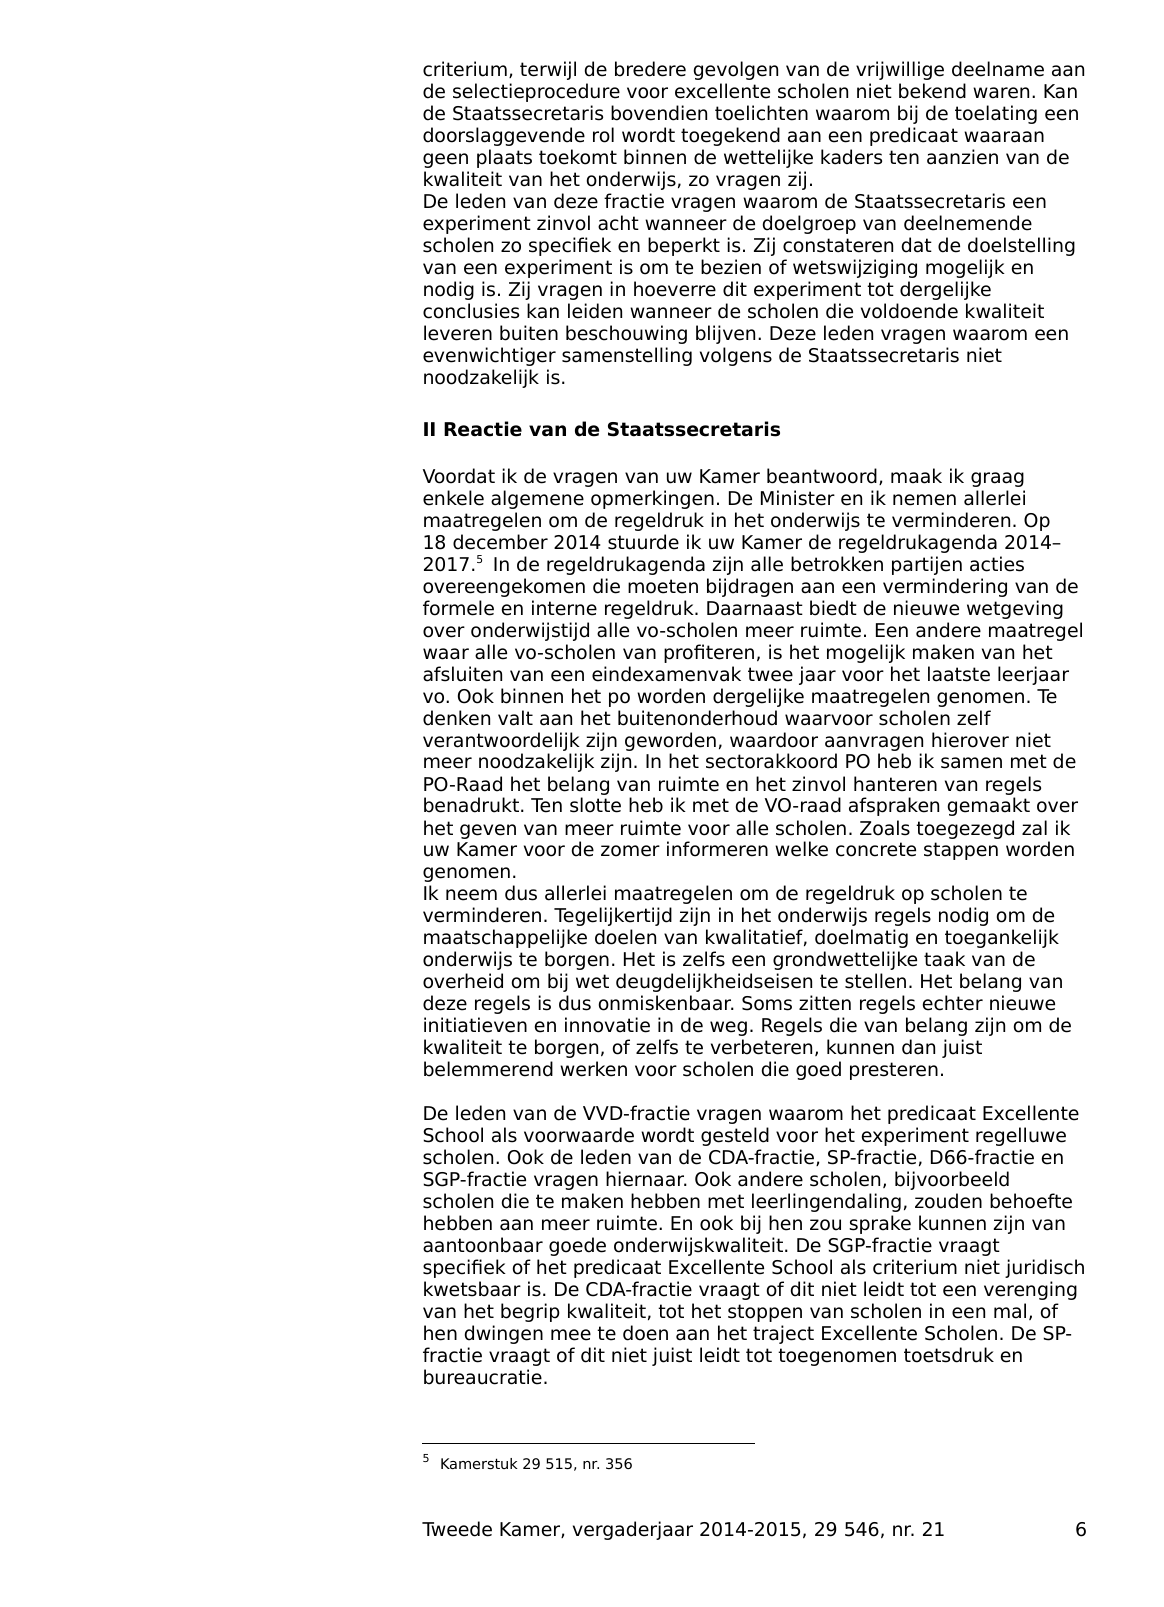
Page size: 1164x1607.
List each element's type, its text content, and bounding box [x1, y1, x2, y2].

text De leden van de VVD-fractie vragen waarom het predicaat Excellente School als voorwaarde wordt gesteld voor het experiment regelluwe scholen. Ook de leden van de CDA-fractie, SP-fractie, D66-fractie en SGP-fractie vragen hiernaar. Ook andere scholen, bijvoorbeeld scholen die te maken hebben met leerlingendaling, zouden behoefte hebben aan meer ruimte. En ook bij hen zou sprake kunnen zijn van aantoonbaar goede onderwijskwaliteit. De SGP-fractie vraagt specifiek of het predicaat Excellente School als criterium niet juridisch kwetsbaar is. De CDA-fractie vraagt of dit niet leidt tot een verenging van het begrip kwaliteit, tot het stoppen van scholen in een mal, of hen dwingen mee te doen aan het traject Excellente Scholen. De SP-fractie vraagt of dit niet juist leidt tot toegenomen toetsdruk en bureaucratie. [422, 1103, 1087, 1389]
text criterium, terwijl de bredere gevolgen van de vrijwillige deelname aan de selectieprocedure voor excellente scholen niet bekend waren. Kan de Staatssecretaris bovendien toelichten waarom bij de toelating een doorslaggevende rol wordt toegekend aan een predicaat waaraan geen plaats toekomt binnen de wettelijke kaders ten aanzien van de kwaliteit van het onderwijs, zo vragen zij. [422, 59, 1087, 191]
subtitle II Reactie van de Staatssecretaris [422, 419, 1087, 441]
text De leden van deze fractie vragen waarom de Staatssecretaris een experiment zinvol acht wanneer de doelgroep van deelnemende scholen zo specifiek en beperkt is. Zij constateren dat de doelstelling van een experiment is om te bezien of wetswijziging mogelijk en nodig is. Zij vragen in hoeverre dit experiment tot dergelijke conclusies kan leiden wanneer de scholen die voldoende kwaliteit leveren buiten beschouwing blijven. Deze leden vragen waarom een evenwichtiger samenstelling volgens de Staatssecretaris niet noodzakelijk is. [422, 191, 1087, 389]
text Kamerstuk 29 515, nr. 356 [422, 1452, 1087, 1474]
text Ik neem dus allerlei maatregelen om de regeldruk op scholen te verminderen. Tegelijkertijd zijn in het onderwijs regels nodig om de maatschappelijke doelen van kwalitatief, doelmatig en toegankelijk onderwijs te borgen. Het is zelfs een grondwettelijke taak van de overheid om bij wet deugdelijkheidseisen te stellen. Het belang van deze regels is dus onmiskenbaar. Soms zitten regels echter nieuwe initiatieven en innovatie in de weg. Regels die van belang zijn om de kwaliteit te borgen, of zelfs te verbeteren, kunnen dan juist belemmerend werken voor scholen die goed presteren. [422, 883, 1087, 1081]
text Voordat ik de vragen van uw Kamer beantwoord, maak ik graag enkele algemene opmerkingen. De Minister en ik nemen allerlei maatregelen om de regeldruk in het onderwijs te verminderen. Op 18 december 2014 stuurde ik uw Kamer de regeldrukagenda 2014–2017. In de regeldrukagenda zijn alle betrokken partijen acties overeengekomen die moeten bijdragen aan een vermindering van de formele en interne regeldruk. Daarnaast biedt de nieuwe wetgeving over onderwijstijd alle vo-scholen meer ruimte. Een andere maatregel waar alle vo-scholen van profiteren, is het mogelijk maken van het afsluiten van een eindexamenvak twee jaar voor het laatste leerjaar vo. Ook binnen het po worden dergelijke maatregelen genomen. Te denken valt aan het buitenonderhoud waarvoor scholen zelf verantwoordelijk zijn geworden, waardoor aanvragen hierover niet meer noodzakelijk zijn. In het sectorakkoord PO heb ik samen met de PO-Raad het belang van ruimte en het zinvol hanteren van regels benadrukt. Ten slotte heb ik met de VO-raad afspraken gemaakt over het geven van meer ruimte voor alle scholen. Zoals toegezegd zal ik uw Kamer voor de zomer informeren welke concrete stappen worden genomen. [422, 466, 1087, 883]
